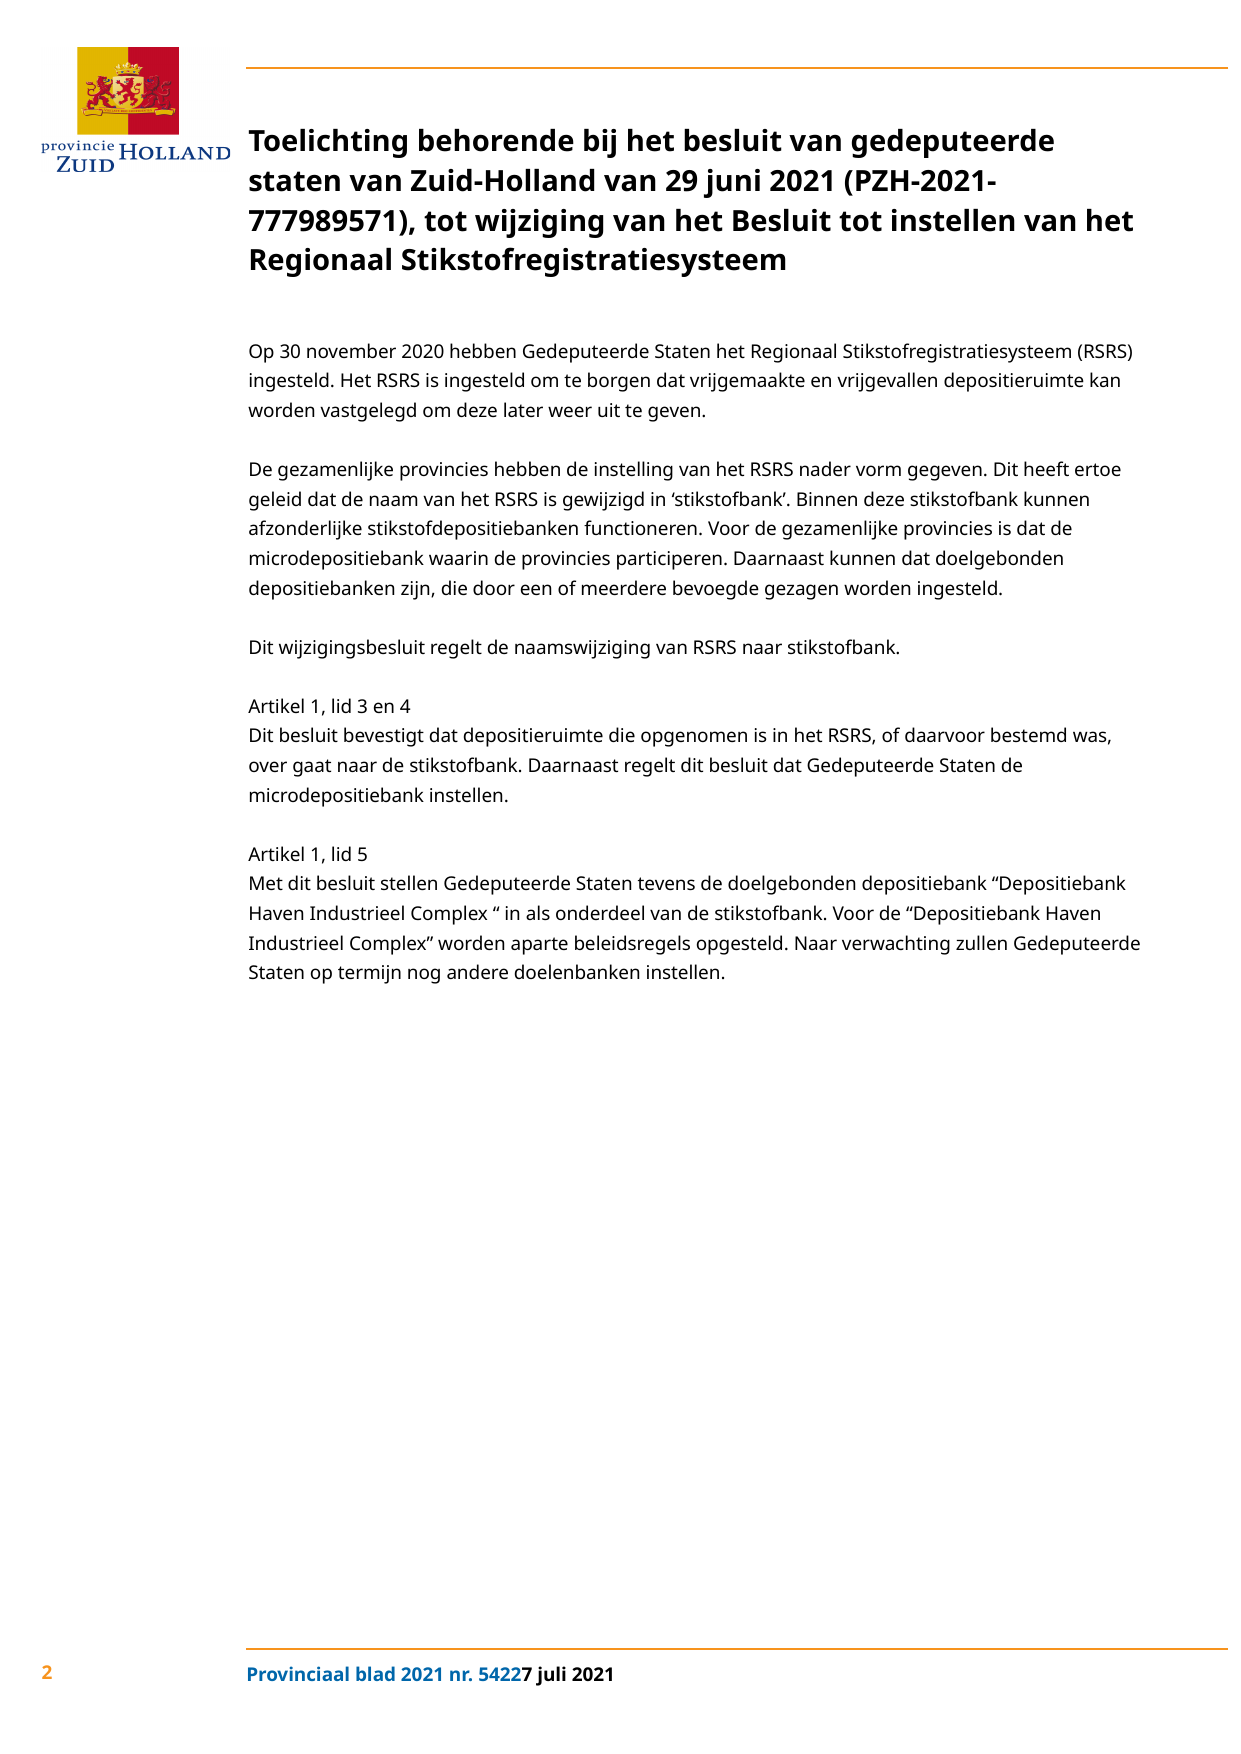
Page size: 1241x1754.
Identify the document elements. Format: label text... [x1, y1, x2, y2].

text Op 30 november 2020 hebben Gedeputeerde Staten het Regionaal Stikstofregistratiesysteem (RSRS) ingesteld. Het RSRS is ingesteld om te borgen dat vrijgemaakte en vrijgevallen depositieruimte kan worden vastgelegd om deze later weer uit te geven. [248, 338, 1152, 423]
text Dit wijzigingsbesluit regelt de naamswijziging van RSRS naar stikstofbank. [248, 634, 1152, 659]
text Met dit besluit stellen Gedeputeerde Staten tevens de doelgebonden depositiebank “Depositiebank Haven Industrieel Complex “ in als onderdeel van de stikstofbank. Voor de “Depositiebank Haven Industrieel Complex” worden aparte beleidsregels opgesteld. Naar verwachting zullen Gedeputeerde Staten op termijn nog andere doelenbanken instellen. [248, 871, 1152, 985]
text Toelichting behorende bij het besluit van gedeputeerde staten van Zuid-Holland van 29 juni 2021 (PZH-2021-777989571), tot wijziging van het Besluit tot instellen van het Regionaal Stikstofregistratiesysteem [248, 121, 1152, 279]
text De gezamenlijke provincies hebben de instelling van het RSRS nader vorm gegeven. Dit heeft ertoe geleid dat de naam van het RSRS is gewijzigd in ‘stikstofbank’. Binnen deze stikstofbank kunnen afzonderlijke stikstofdepositiebanken functioneren. Voor de gezamenlijke provincies is dat de microdepositiebank waarin de provincies participeren. Daarnaast kunnen dat doelgebonden depositiebanken zijn, die door een of meerdere bevoegde gezagen worden ingesteld. [248, 456, 1152, 600]
picture [41, 47, 231, 172]
text Dit besluit bevestigt dat depositieruimte die opgenomen is in het RSRS, of daarvoor bestemd was, over gaat naar de stikstofbank. Daarnaast regelt dit besluit dat Gedeputeerde Staten de microdepositiebank instellen. [248, 723, 1152, 807]
text Artikel 1, lid 3 en 4 [248, 693, 1152, 719]
text Artikel 1, lid 5 [248, 841, 1152, 867]
